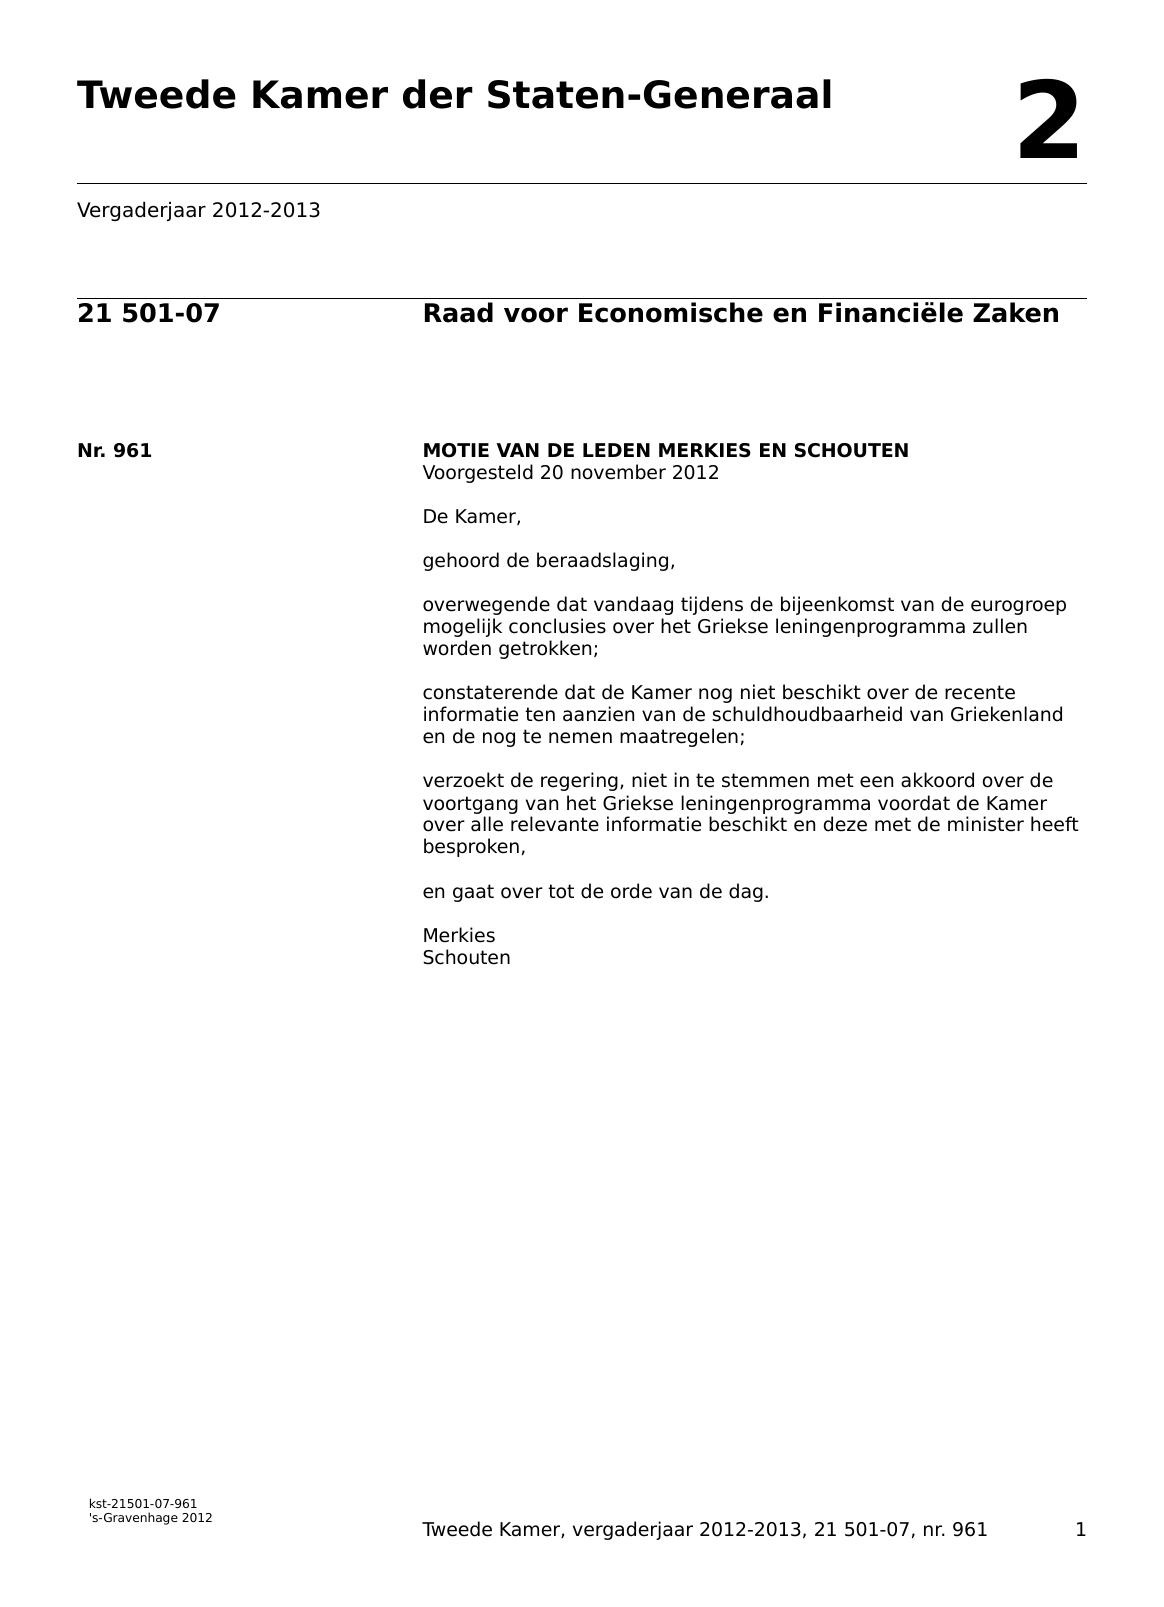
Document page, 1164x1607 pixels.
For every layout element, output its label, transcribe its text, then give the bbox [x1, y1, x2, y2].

subtitle 21 501-07 Raad voor Economische en Financiële Zaken [77, 299, 1087, 329]
text gehoord de beraadslaging, [422, 550, 1087, 572]
text Merkies [422, 925, 1087, 947]
text Voorgesteld 20 november 2012 [422, 462, 1087, 484]
text Schouten [422, 947, 1087, 969]
text De Kamer, [422, 506, 1087, 528]
subtitle Nr. 961 MOTIE VAN DE LEDEN MERKIES EN SCHOUTEN [77, 440, 1087, 462]
text constaterende dat de Kamer nog niet beschikt over de recente informatie ten aanzien van de schuldhoudbaarheid van Griekenland en de nog te nemen maatregelen; [422, 682, 1087, 748]
table_header 2 [886, 59, 1087, 183]
table_header Tweede Kamer der Staten-Generaal [77, 59, 886, 183]
text 's-Gravenhage 2012 [88, 1511, 323, 1525]
text overwegende dat vandaag tijdens de bijeenkomst van de eurogroep mogelijk conclusies over het Griekse leningenprogramma zullen worden getrokken; [422, 594, 1087, 660]
table_cell Vergaderjaar 2012-2013 [77, 184, 1087, 298]
text verzoekt de regering, niet in te stemmen met een akkoord over de voortgang van het Griekse leningenprogramma voordat de Kamer over alle relevante informatie beschikt en deze met de minister heeft besproken, [422, 770, 1087, 858]
text en gaat over tot de orde van de dag. [422, 881, 1087, 902]
text kst-21501-07-961 [88, 1497, 323, 1511]
